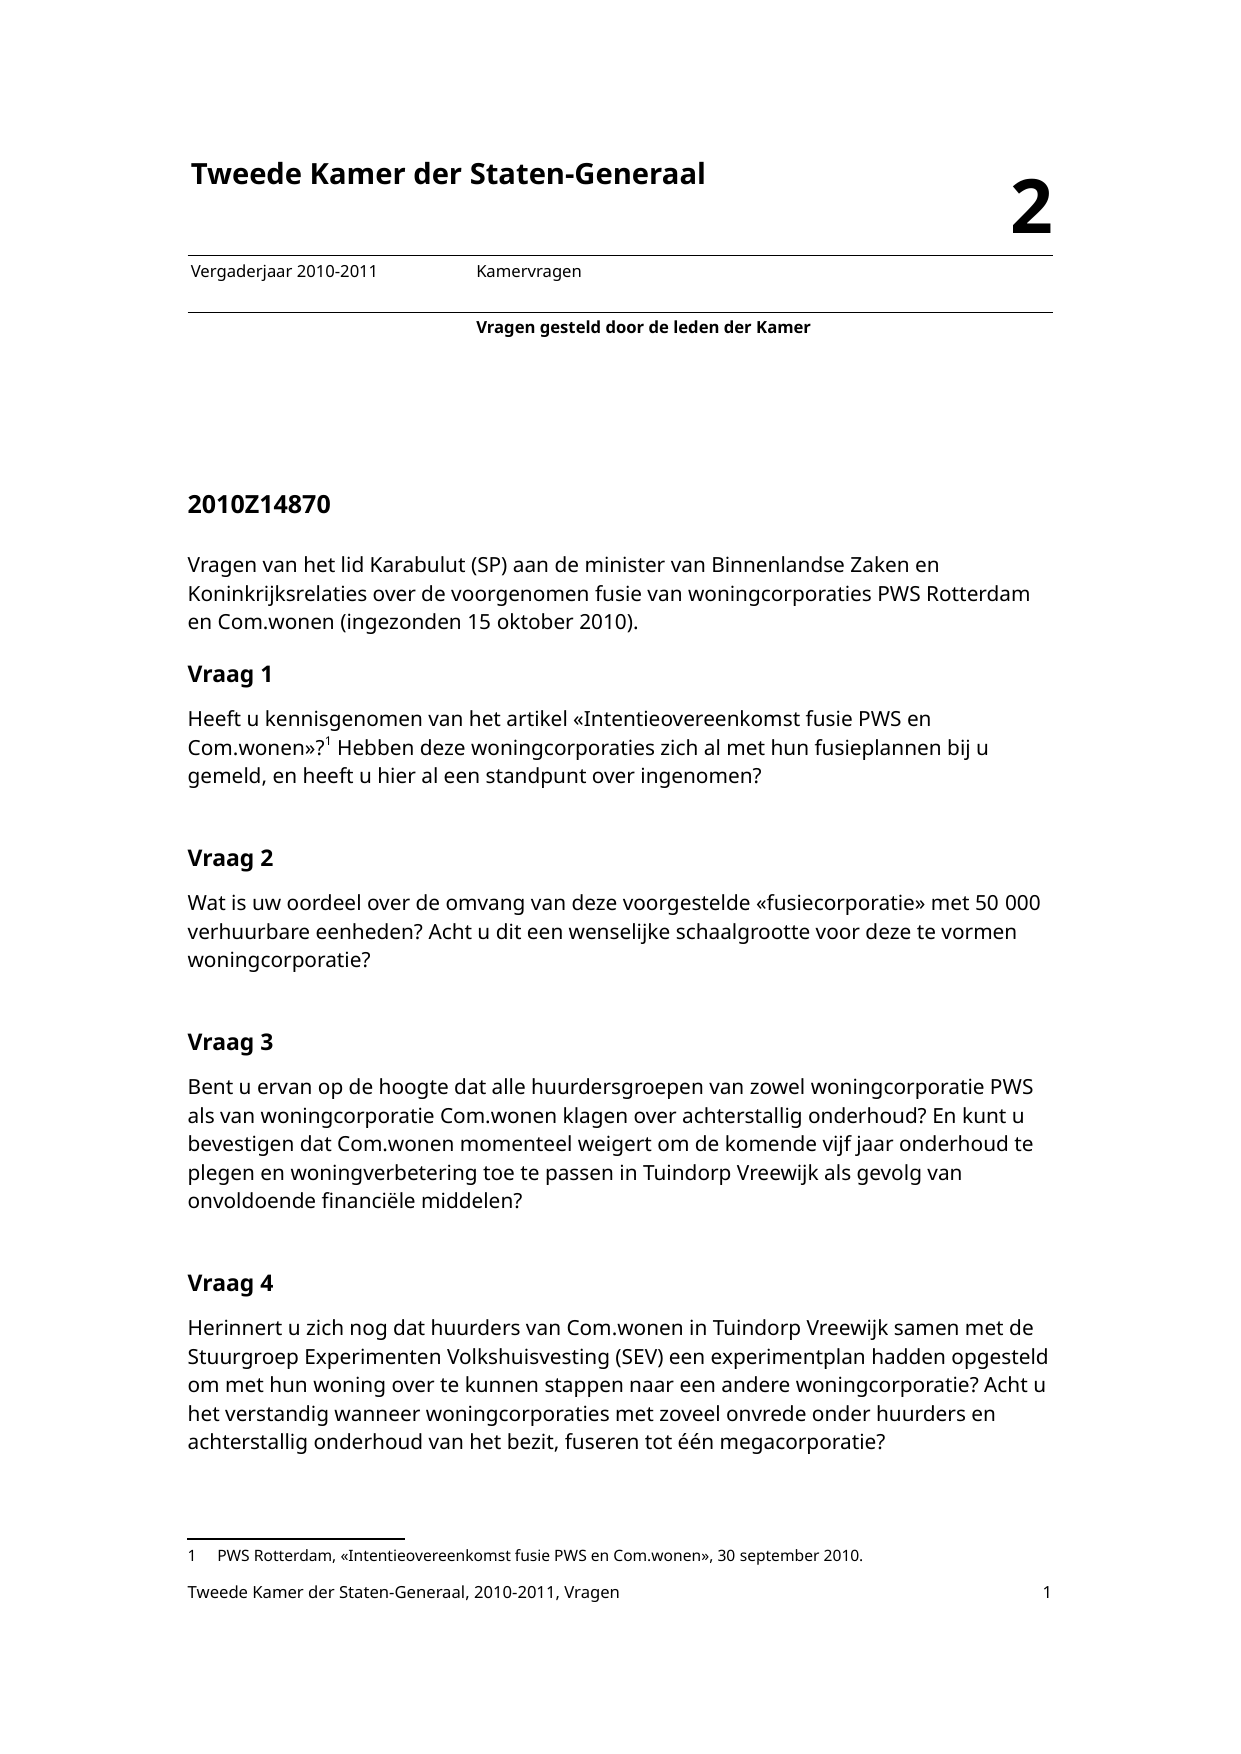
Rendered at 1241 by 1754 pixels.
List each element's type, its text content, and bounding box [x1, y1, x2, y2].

text 2010Z14870 [187, 487, 1053, 521]
text Bent u ervan op de hoogte dat alle huurdersgroepen van zowel woningcorporatie PWS als van woningcorporatie Com.wonen klagen over achterstallig onderhoud? En kunt u bevestigen dat Com.wonen momenteel weigert om de komende vijf jaar onderhoud te plegen en woningverbetering toe te passen in Tuindorp Vreewijk als gevolg van onvoldoende financiële middelen? [187, 1072, 1053, 1215]
subtitle Vraag 2 [187, 842, 1053, 873]
text Wat is uw oordeel over de omvang van deze voorgestelde «fusiecorporatie» met 50 000 verhuurbare eenheden? Acht u dit een wenselijke schaalgrootte voor deze te vormen woningcorporatie? [187, 888, 1053, 974]
table_cell Vragen gesteld door de leden der Kamer [473, 313, 1053, 339]
subtitle Vraag 4 [187, 1267, 1053, 1298]
text Herinnert u zich nog dat huurders van Com.wonen in Tuindorp Vreewijk samen met de Stuurgroep Experimenten Volkshuisvesting (SEV) een experimentplan hadden opgesteld om met hun woning over te kunnen stappen naar een andere woningcorporatie? Acht u het verstandig wanneer woningcorporaties met zoveel onvrede onder huurders en achterstallig onderhoud van het bezit, fuseren tot één megacorporatie? [187, 1313, 1053, 1456]
text Heeft u kennisgenomen van het artikel «Intentieovereenkomst fusie PWS en Com.wonen»? Hebben deze woningcorporaties zich al met hun fusieplannen bij u gemeld, en heeft u hier al een standpunt over ingenomen? [187, 704, 1053, 790]
table_cell Vergaderjaar 2010-2011 [188, 256, 473, 312]
table_header Tweede Kamer der Staten-Generaal [188, 150, 879, 255]
subtitle Vraag 1 [187, 658, 1053, 689]
table_cell [188, 313, 473, 339]
table_cell Kamervragen [473, 256, 1053, 312]
subtitle Vraag 3 [187, 1026, 1053, 1057]
text PWS Rotterdam, «Intentieovereenkomst fusie PWS en Com.wonen», 30 september 2010. [187, 1509, 1053, 1566]
text Vragen van het lid Karabulut (SP) aan de minister van Binnenlandse Zaken en Koninkrijksrelaties over de voorgenomen fusie van woningcorporaties PWS Rotterdam en Com.wonen (ingezonden 15 oktober 2010). [187, 550, 1053, 636]
table_header 2 [880, 150, 1053, 255]
